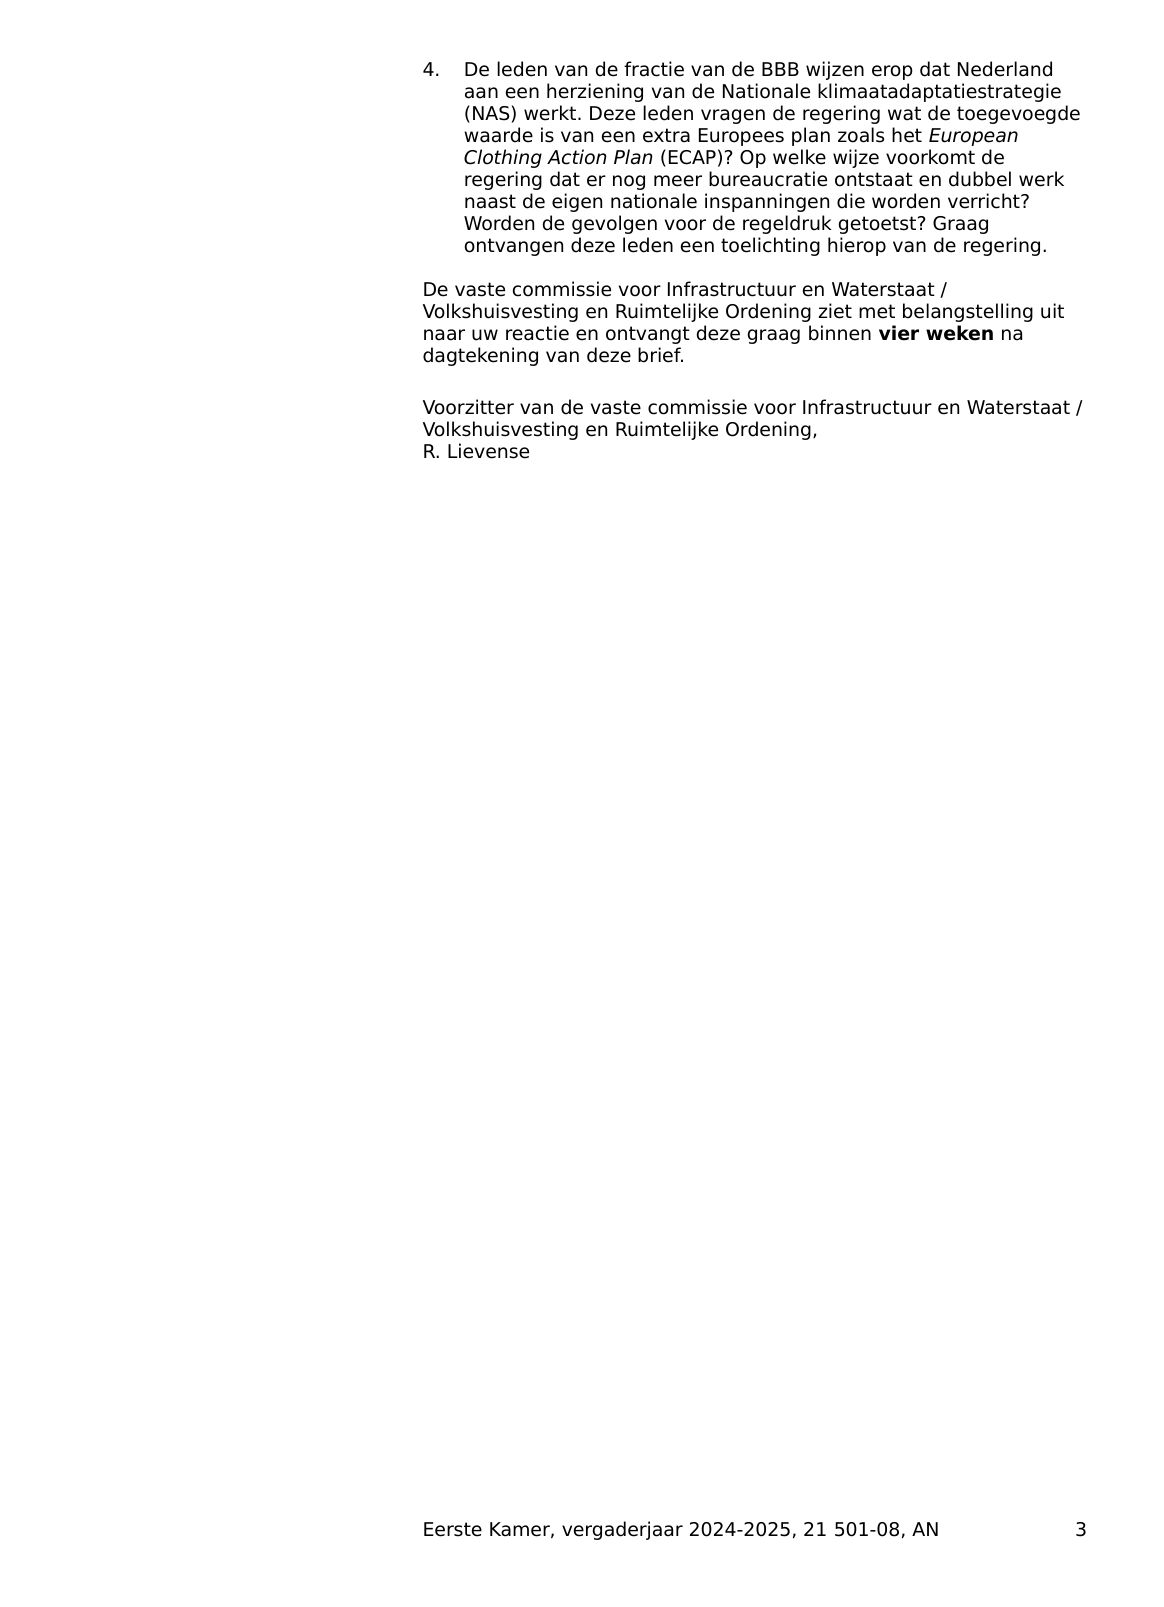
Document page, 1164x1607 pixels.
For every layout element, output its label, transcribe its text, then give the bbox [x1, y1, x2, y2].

text De vaste commissie voor Infrastructuur en Waterstaat / Volkshuisvesting en Ruimtelijke Ordening ziet met belangstelling uit naar uw reactie en ontvangt deze graag binnen vier weken na dagtekening van deze brief. [422, 279, 1087, 367]
text 4. De leden van de fractie van de BBB wijzen erop dat Nederland aan een herziening van de Nationale klimaatadaptatiestrategie (NAS) werkt. Deze leden vragen de regering wat de toegevoegde waarde is van een extra Europees plan zoals het European Clothing Action Plan (ECAP)? Op welke wijze voorkomt de regering dat er nog meer bureaucratie ontstaat en dubbel werk naast de eigen nationale inspanningen die worden verricht? Worden de gevolgen voor de regeldruk getoetst? Graag ontvangen deze leden een toelichting hierop van de regering. [422, 59, 1087, 257]
text Voorzitter van de vaste commissie voor Infrastructuur en Waterstaat / Volkshuisvesting en Ruimtelijke Ordening, R. Lievense [422, 397, 1087, 463]
